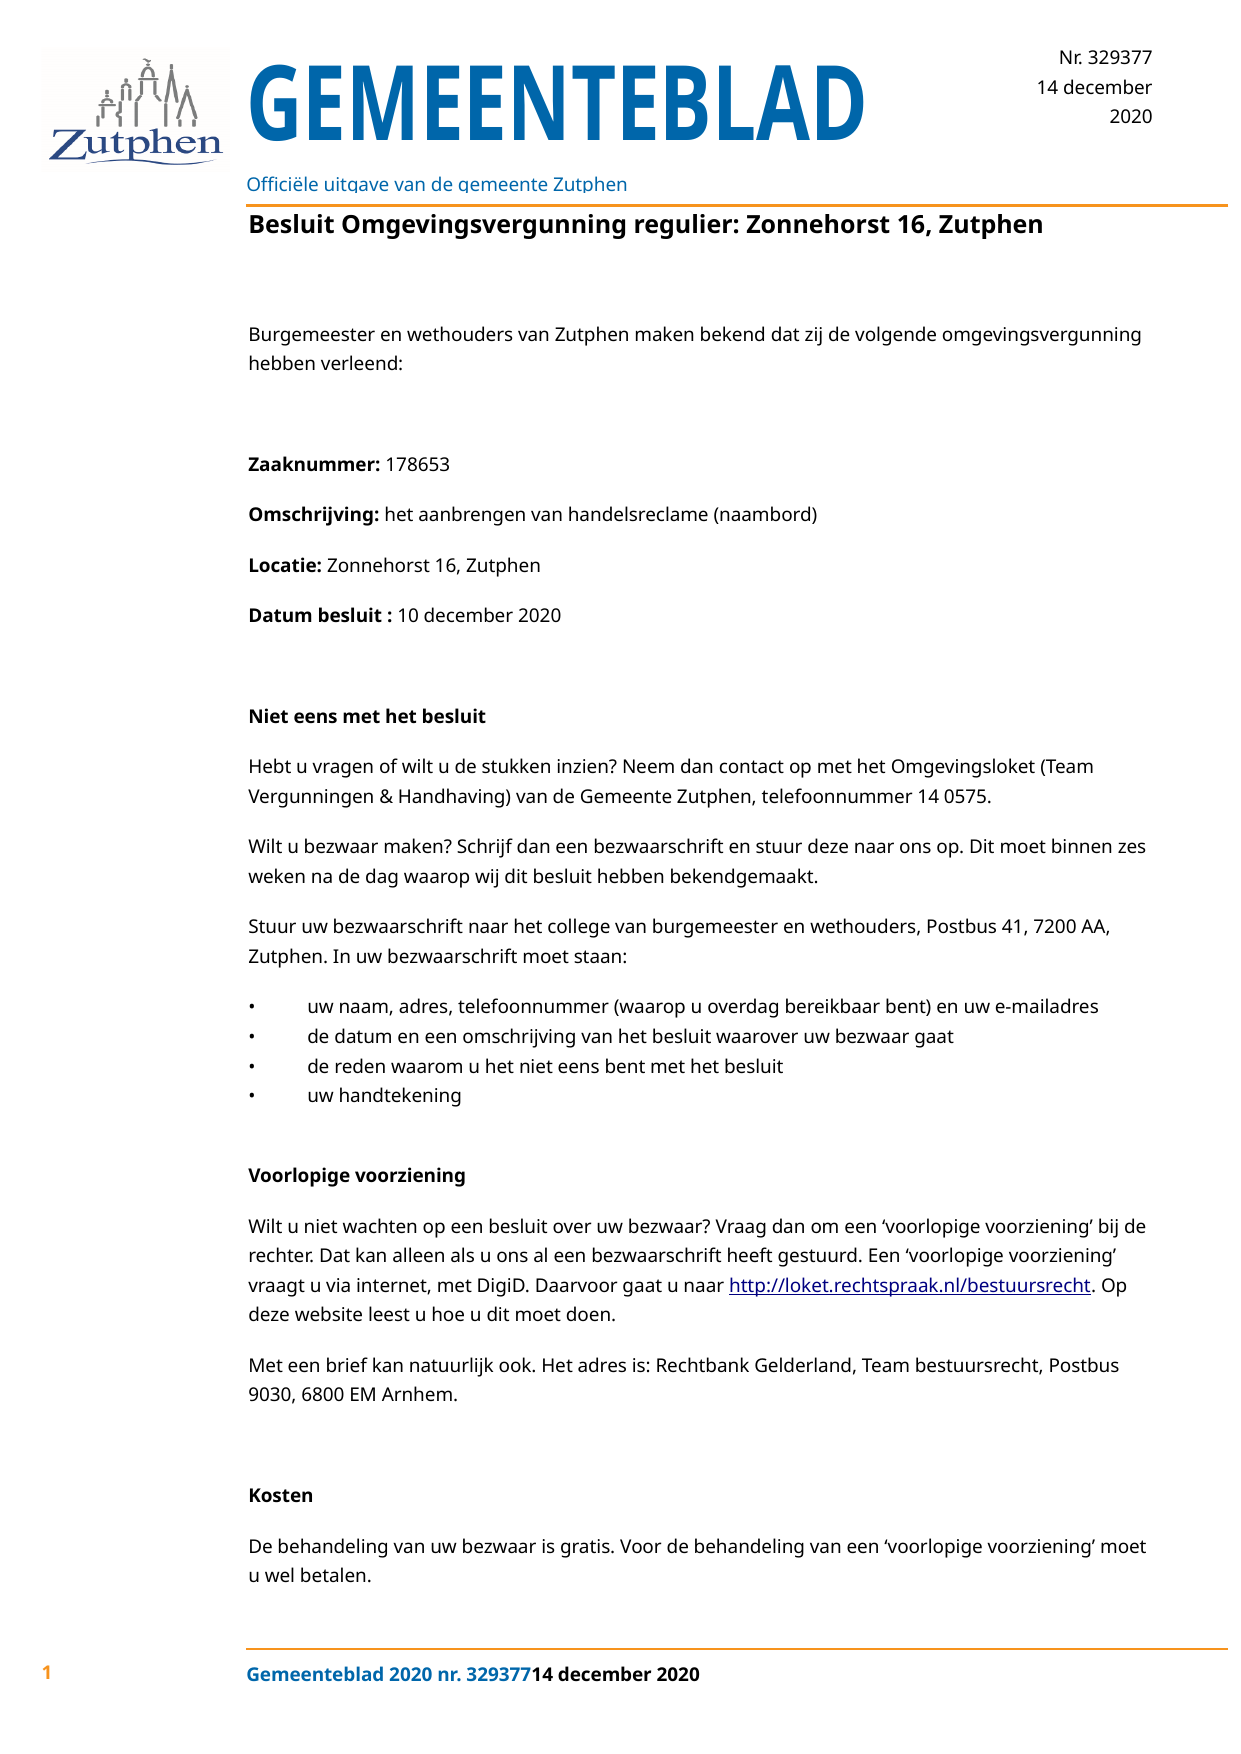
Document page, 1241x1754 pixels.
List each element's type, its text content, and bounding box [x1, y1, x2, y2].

list uw naam, adres, telefoonnummer (waarop u overdag bereikbaar bent) en uw e-mailadres [248, 994, 1152, 1019]
text Stuur uw bezwaarschrift naar het college van burgemeester en wethouders, Postbus 41, 7200 AA, Zutphen. In uw bezwaarschrift moet staan: [248, 914, 1152, 969]
text Hebt u vragen of wilt u de stukken inzien? Neem dan contact op met het Omgevingsloket (Team Vergunningen & Handhaving) van de Gemeente Zutphen, telefoonnummer 14 0575. [248, 754, 1152, 809]
text Niet eens met het besluit [248, 703, 1152, 729]
text Wilt u niet wachten op een besluit over uw bezwaar? Vraag dan om een ‘voorlopige voorziening’ bij de rechter. Dat kan alleen als u ons al een bezwaarschrift heeft gestuurd. Een ‘voorlopige voorziening’ vraagt u via internet, met DigiD. Daarvoor gaat u naar http://loket.rechtspraak.nl/bestuursrecht. Op deze website leest u hoe u dit moet doen. [248, 1213, 1152, 1327]
text Kosten [248, 1482, 1152, 1508]
text Besluit Omgevingsvergunning regulier: Zonnehorst 16, Zutphen [248, 207, 1152, 241]
list de datum en een omschrijving van het besluit waarover uw bezwaar gaat [248, 1023, 1152, 1049]
text Locatie: Zonnehorst 16, Zutphen [248, 552, 1152, 578]
text De behandeling van uw bezwaar is gratis. Voor de behandeling van een ‘voorlopige voorziening’ moet u wel betalen. [248, 1533, 1152, 1588]
text Wilt u bezwaar maken? Schrijf dan een bezwaarschrift en stuur deze naar ons op. Dit moet binnen zes weken na de dag waarop wij dit besluit hebben bekendgemaakt. [248, 834, 1152, 889]
text Burgemeester en wethouders van Zutphen maken bekend dat zij de volgende omgevingsvergunning hebben verleend: [248, 321, 1152, 376]
list uw handtekening [248, 1082, 1152, 1108]
list de reden waarom u het niet eens bent met het besluit [248, 1053, 1152, 1078]
text Voorlopige voorziening [248, 1162, 1152, 1188]
text Datum besluit : 10 december 2020 [248, 602, 1152, 628]
text Omschrijving: het aanbrengen van handelsreclame (naambord) [248, 502, 1152, 527]
text Zaaknummer: 178653 [248, 451, 1152, 477]
text Met een brief kan natuurlijk ook. Het adres is: Rechtbank Gelderland, Team bestuursrecht, Postbus 9030, 6800 EM Arnhem. [248, 1352, 1152, 1407]
picture [41, 47, 231, 172]
